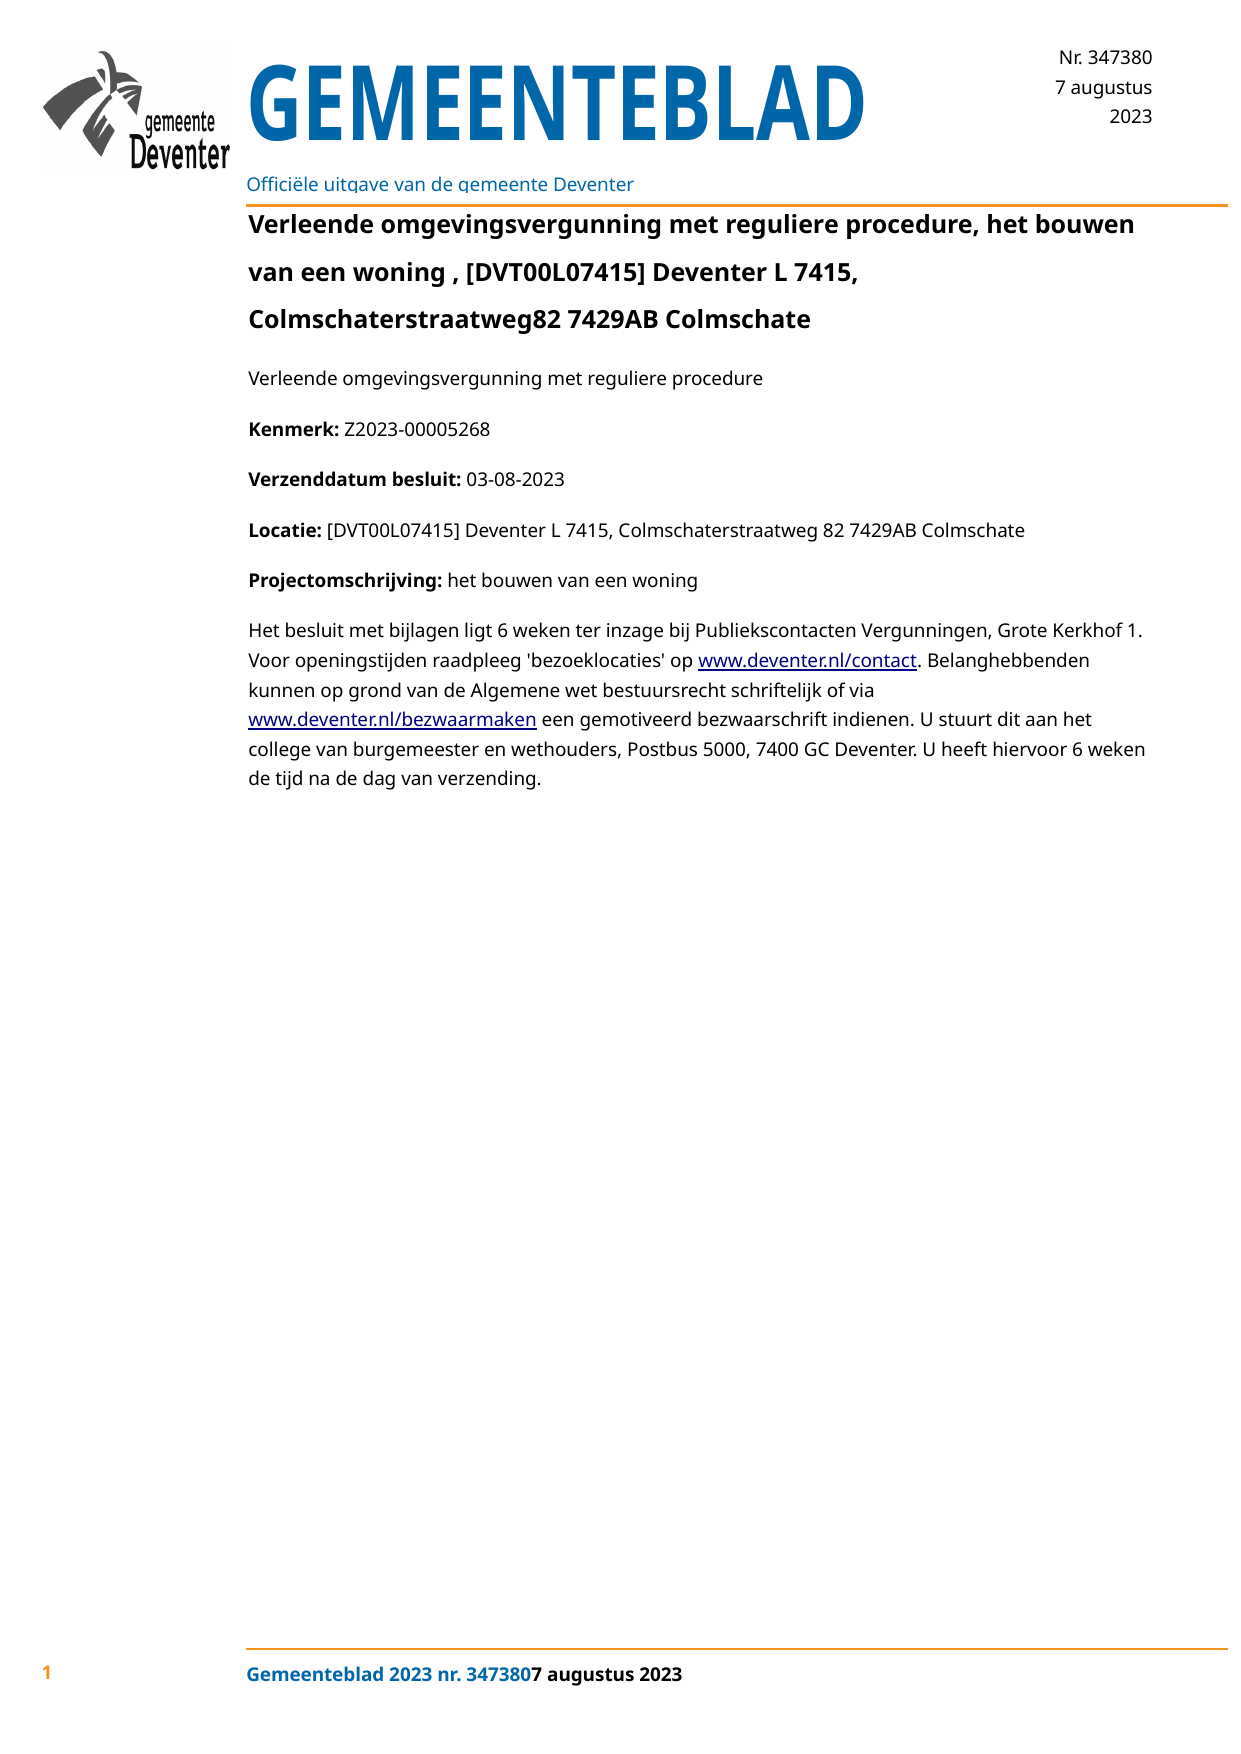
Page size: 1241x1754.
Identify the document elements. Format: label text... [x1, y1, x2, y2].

text Het besluit met bijlagen ligt 6 weken ter inzage bij Publiekscontacten Vergunningen, Grote Kerkhof 1. Voor openingstijden raadpleeg 'bezoeklocaties' op www.deventer.nl/contact. Belanghebbenden kunnen op grond van de Algemene wet bestuursrecht schriftelijk of via www.deventer.nl/bezwaarmaken een gemotiveerd bezwaarschrift indienen. U stuurt dit aan het college van burgemeester en wethouders, Postbus 5000, 7400 GC Deventer. U heeft hiervoor 6 weken de tijd na de dag van verzending. [248, 618, 1152, 791]
text Verleende omgevingsvergunning met reguliere procedure [248, 366, 1152, 391]
text Kenmerk: Z2023-00005268 [248, 416, 1152, 442]
text Projectomschrijving: het bouwen van een woning [248, 567, 1152, 593]
text Locatie: [DVT00L07415] Deventer L 7415, Colmschaterstraatweg 82 7429AB Colmschate [248, 517, 1152, 542]
text Verzenddatum besluit: 03-08-2023 [248, 466, 1152, 492]
picture [41, 47, 231, 172]
text Verleende omgevingsvergunning met reguliere procedure, het bouwen van een woning , [DVT00L07415] Deventer L 7415, Colmschaterstraatweg82 7429AB Colmschate [248, 207, 1152, 336]
